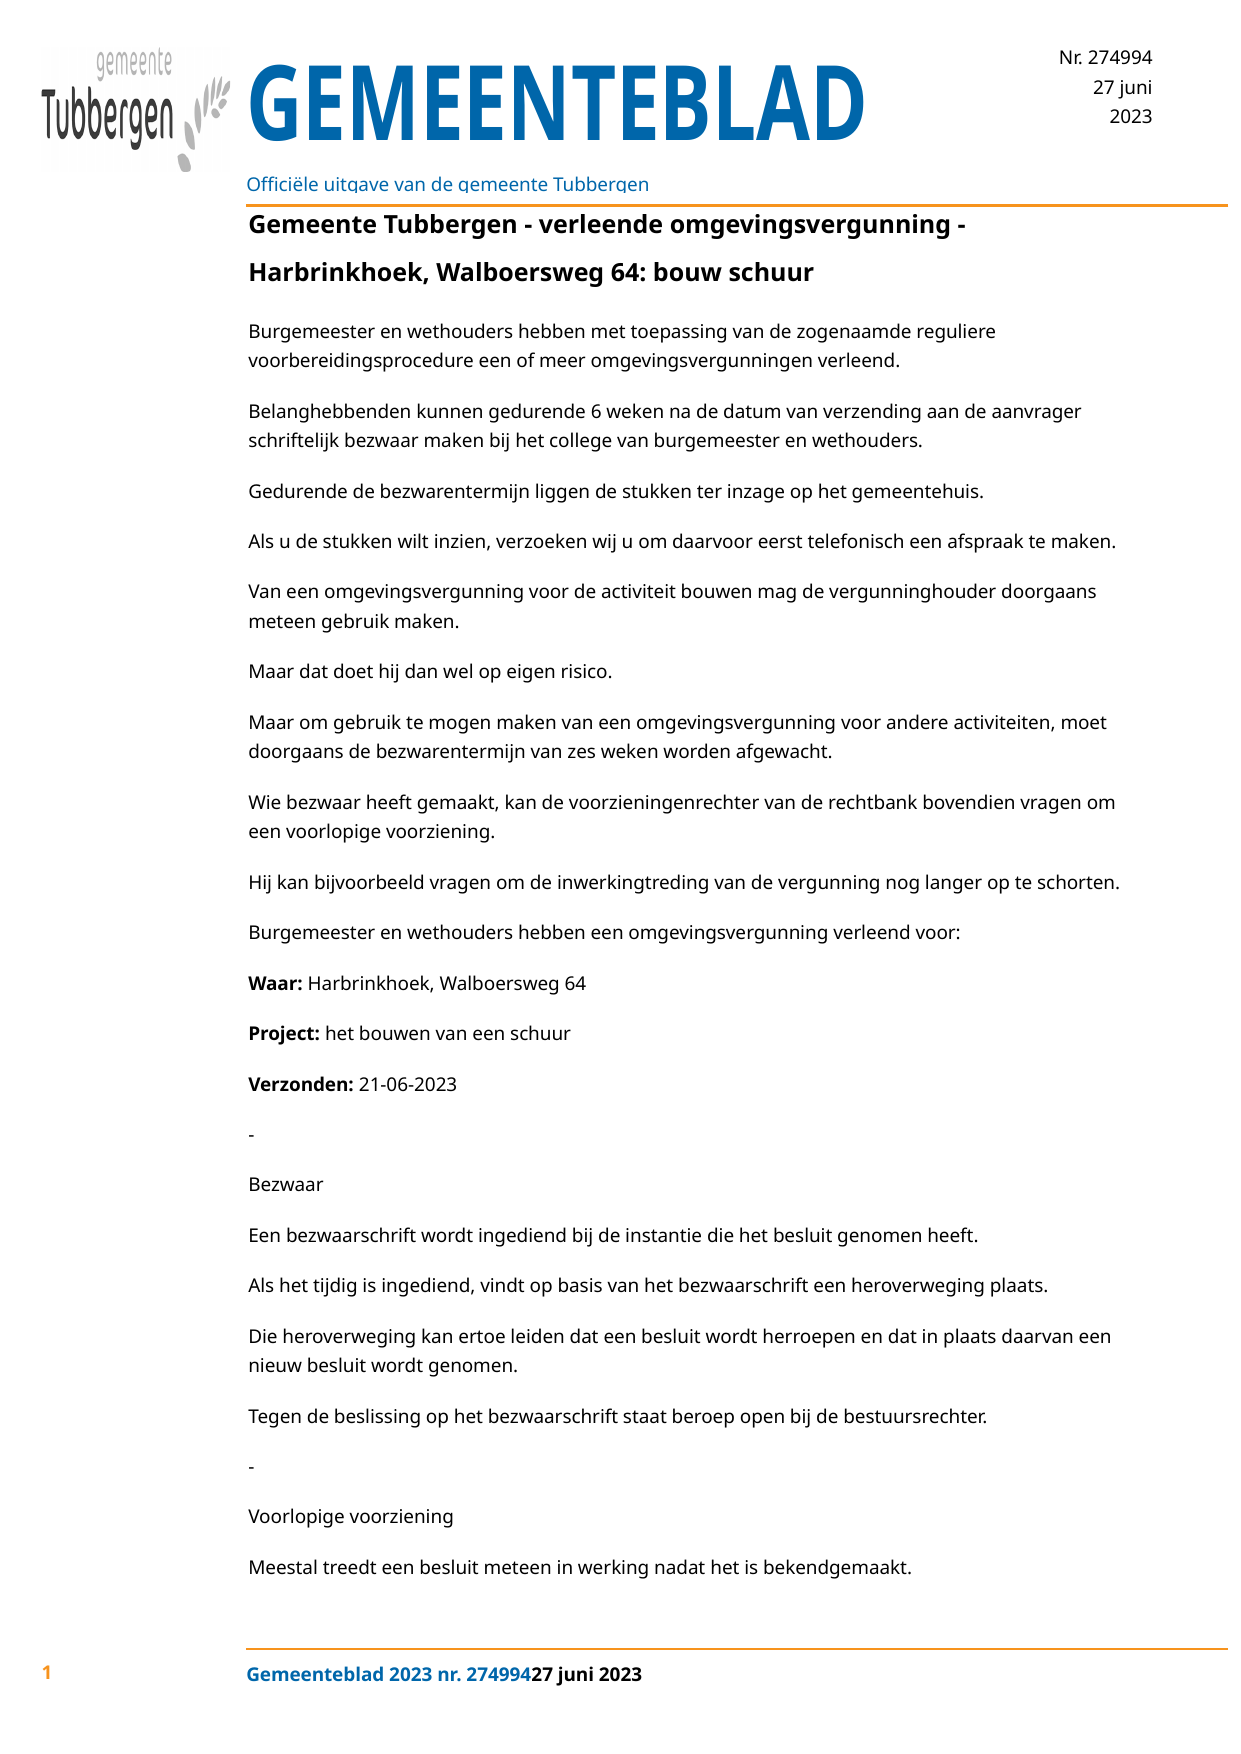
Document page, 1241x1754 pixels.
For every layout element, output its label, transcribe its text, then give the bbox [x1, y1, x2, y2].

picture [41, 47, 231, 172]
text Van een omgevingsvergunning voor de activiteit bouwen mag de vergunninghouder doorgaans meteen gebruik maken. [248, 579, 1152, 634]
text - [248, 1121, 1152, 1147]
text Voorlopige voorziening [248, 1504, 1152, 1529]
text Gedurende de bezwarentermijn liggen de stukken ter inzage op het gemeentehuis. [248, 478, 1152, 504]
text Wie bezwaar heeft gemaakt, kan de voorzieningenrechter van de rechtbank bovendien vragen om een voorlopige voorziening. [248, 789, 1152, 844]
text - [248, 1453, 1152, 1479]
text Burgemeester en wethouders hebben een omgevingsvergunning verleend voor: [248, 919, 1152, 945]
text Waar: Harbrinkhoek, Walboersweg 64 [248, 970, 1152, 996]
text Project: het bouwen van een schuur [248, 1020, 1152, 1046]
text Belanghebbenden kunnen gedurende 6 weken na de datum van verzending aan de aanvrager schriftelijk bezwaar maken bij het college van burgemeester en wethouders. [248, 398, 1152, 453]
text Tegen de beslissing op het bezwaarschrift staat beroep open bij de bestuursrechter. [248, 1403, 1152, 1429]
text Als u de stukken wilt inzien, verzoeken wij u om daarvoor eerst telefonisch een afspraak te maken. [248, 528, 1152, 554]
text Die heroverweging kan ertoe leiden dat een besluit wordt herroepen en dat in plaats daarvan een nieuw besluit wordt genomen. [248, 1323, 1152, 1378]
text Bezwaar [248, 1172, 1152, 1197]
text Verzonden: 21-06-2023 [248, 1071, 1152, 1097]
text Hij kan bijvoorbeeld vragen om de inwerkingtreding van de vergunning nog langer op te schorten. [248, 869, 1152, 895]
text Maar om gebruik te mogen maken van een omgevingsvergunning voor andere activiteiten, moet doorgaans de bezwarentermijn van zes weken worden afgewacht. [248, 709, 1152, 764]
text Als het tijdig is ingediend, vindt op basis van het bezwaarschrift een heroverweging plaats. [248, 1272, 1152, 1298]
text Maar dat doet hij dan wel op eigen risico. [248, 659, 1152, 684]
text Een bezwaarschrift wordt ingediend bij de instantie die het besluit genomen heeft. [248, 1222, 1152, 1248]
text Burgemeester en wethouders hebben met toepassing van de zogenaamde reguliere voorbereidingsprocedure een of meer omgevingsvergunningen verleend. [248, 318, 1152, 373]
text Meestal treedt een besluit meteen in werking nadat het is bekendgemaakt. [248, 1554, 1152, 1580]
text Gemeente Tubbergen - verleende omgevingsvergunning - Harbrinkhoek, Walboersweg 64: bouw schuur [248, 207, 1152, 288]
